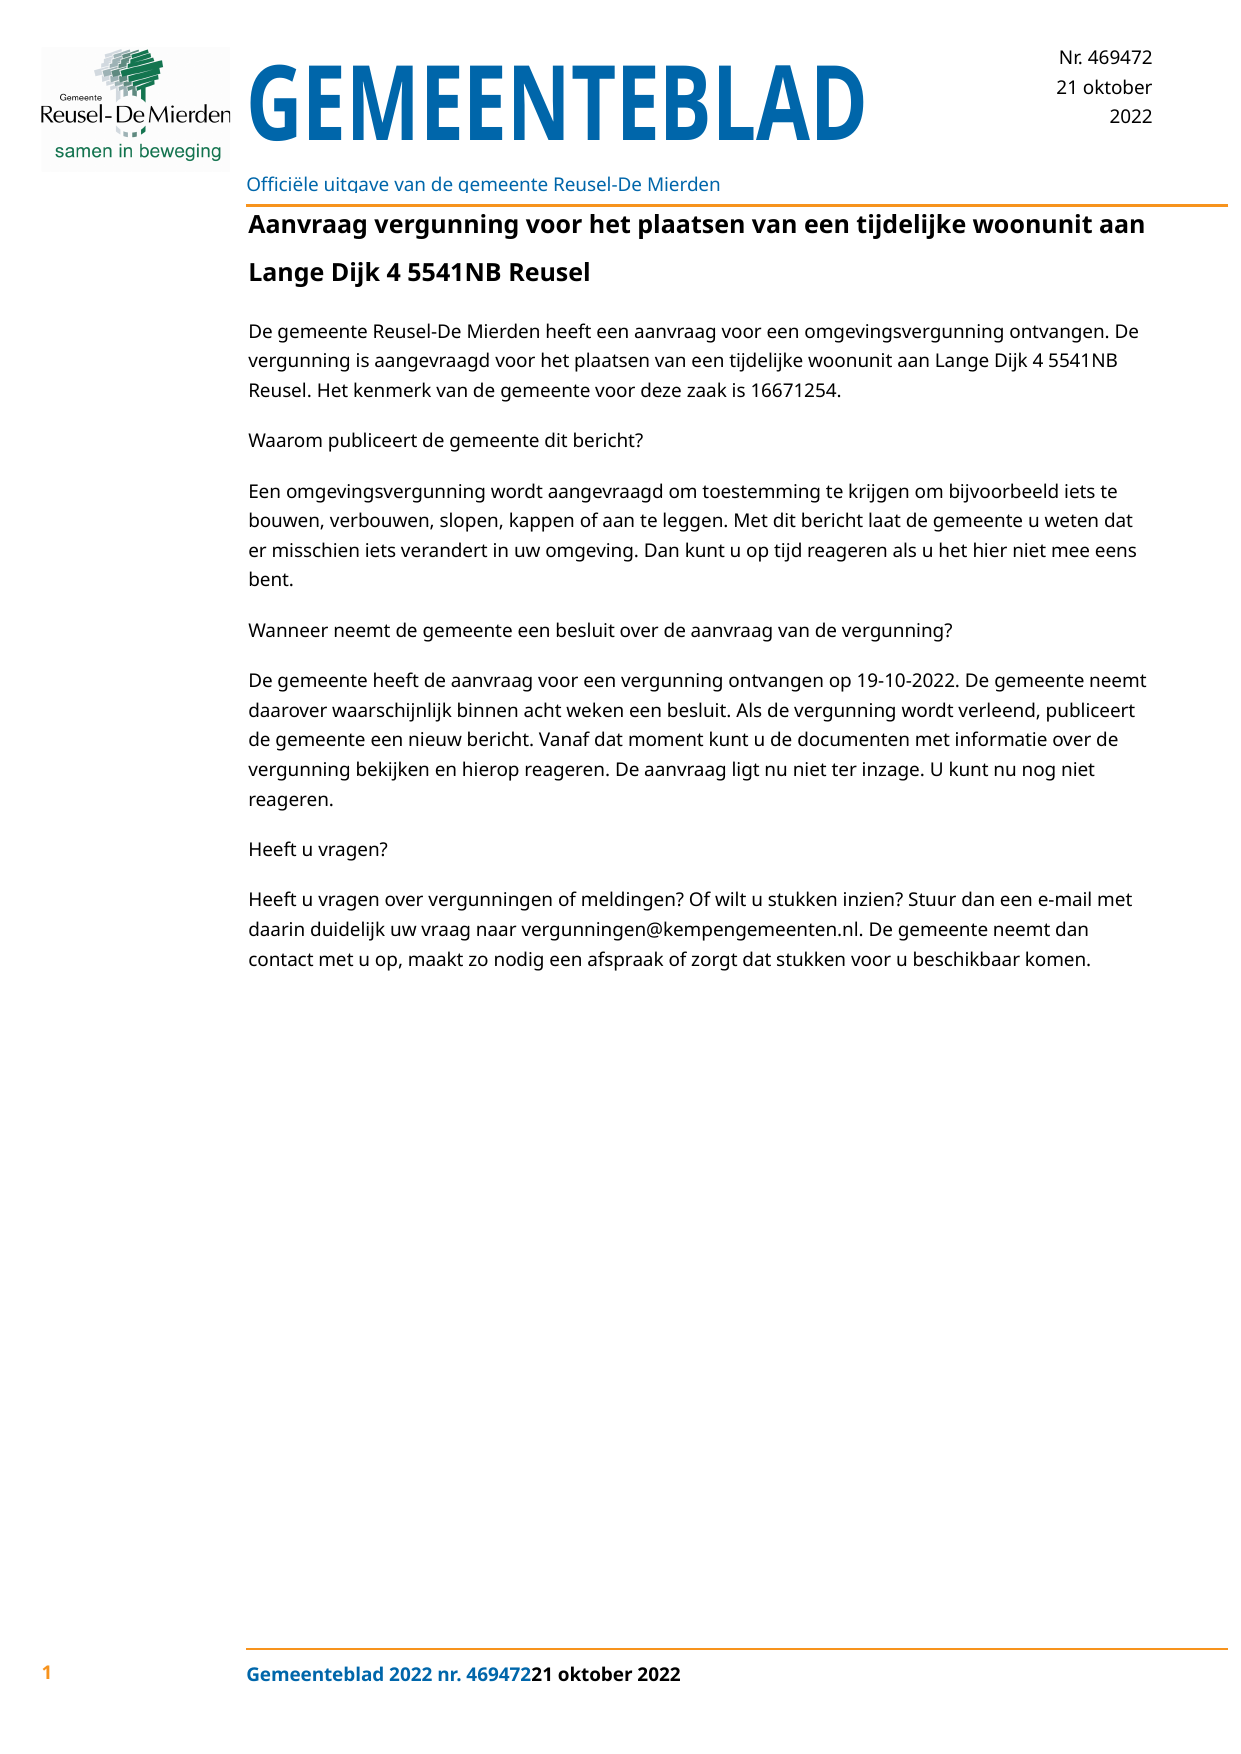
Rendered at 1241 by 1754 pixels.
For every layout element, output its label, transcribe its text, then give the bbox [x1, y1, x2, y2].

text De gemeente heeft de aanvraag voor een vergunning ontvangen op 19-10-2022. De gemeente neemt daarover waarschijnlijk binnen acht weken een besluit. Als de vergunning wordt verleend, publiceert de gemeente een nieuw bericht. Vanaf dat moment kunt u de documenten met informatie over de vergunning bekijken en hierop reageren. De aanvraag ligt nu niet ter inzage. U kunt nu nog niet reageren. [248, 667, 1152, 812]
text Heeft u vragen? [248, 836, 1152, 862]
picture [41, 47, 231, 172]
text Wanneer neemt de gemeente een besluit over de aanvraag van de vergunning? [248, 617, 1152, 643]
text Aanvraag vergunning voor het plaatsen van een tijdelijke woonunit aan Lange Dijk 4 5541NB Reusel [248, 207, 1152, 288]
text Waarom publiceert de gemeente dit bericht? [248, 427, 1152, 453]
text Heeft u vragen over vergunningen of meldingen? Of wilt u stukken inzien? Stuur dan een e-mail met daarin duidelijk uw vraag naar vergunningen@kempengemeenten.nl. De gemeente neemt dan contact met u op, maakt zo nodig een afspraak of zorgt dat stukken voor u beschikbaar komen. [248, 887, 1152, 972]
text De gemeente Reusel-De Mierden heeft een aanvraag voor een omgevingsvergunning ontvangen. De vergunning is aangevraagd voor het plaatsen van een tijdelijke woonunit aan Lange Dijk 4 5541NB Reusel. Het kenmerk van de gemeente voor deze zaak is 16671254. [248, 318, 1152, 403]
text Een omgevingsvergunning wordt aangevraagd om toestemming te krijgen om bijvoorbeeld iets te bouwen, verbouwen, slopen, kappen of aan te leggen. Met dit bericht laat de gemeente u weten dat er misschien iets verandert in uw omgeving. Dan kunt u op tijd reageren als u het hier niet mee eens bent. [248, 478, 1152, 592]
